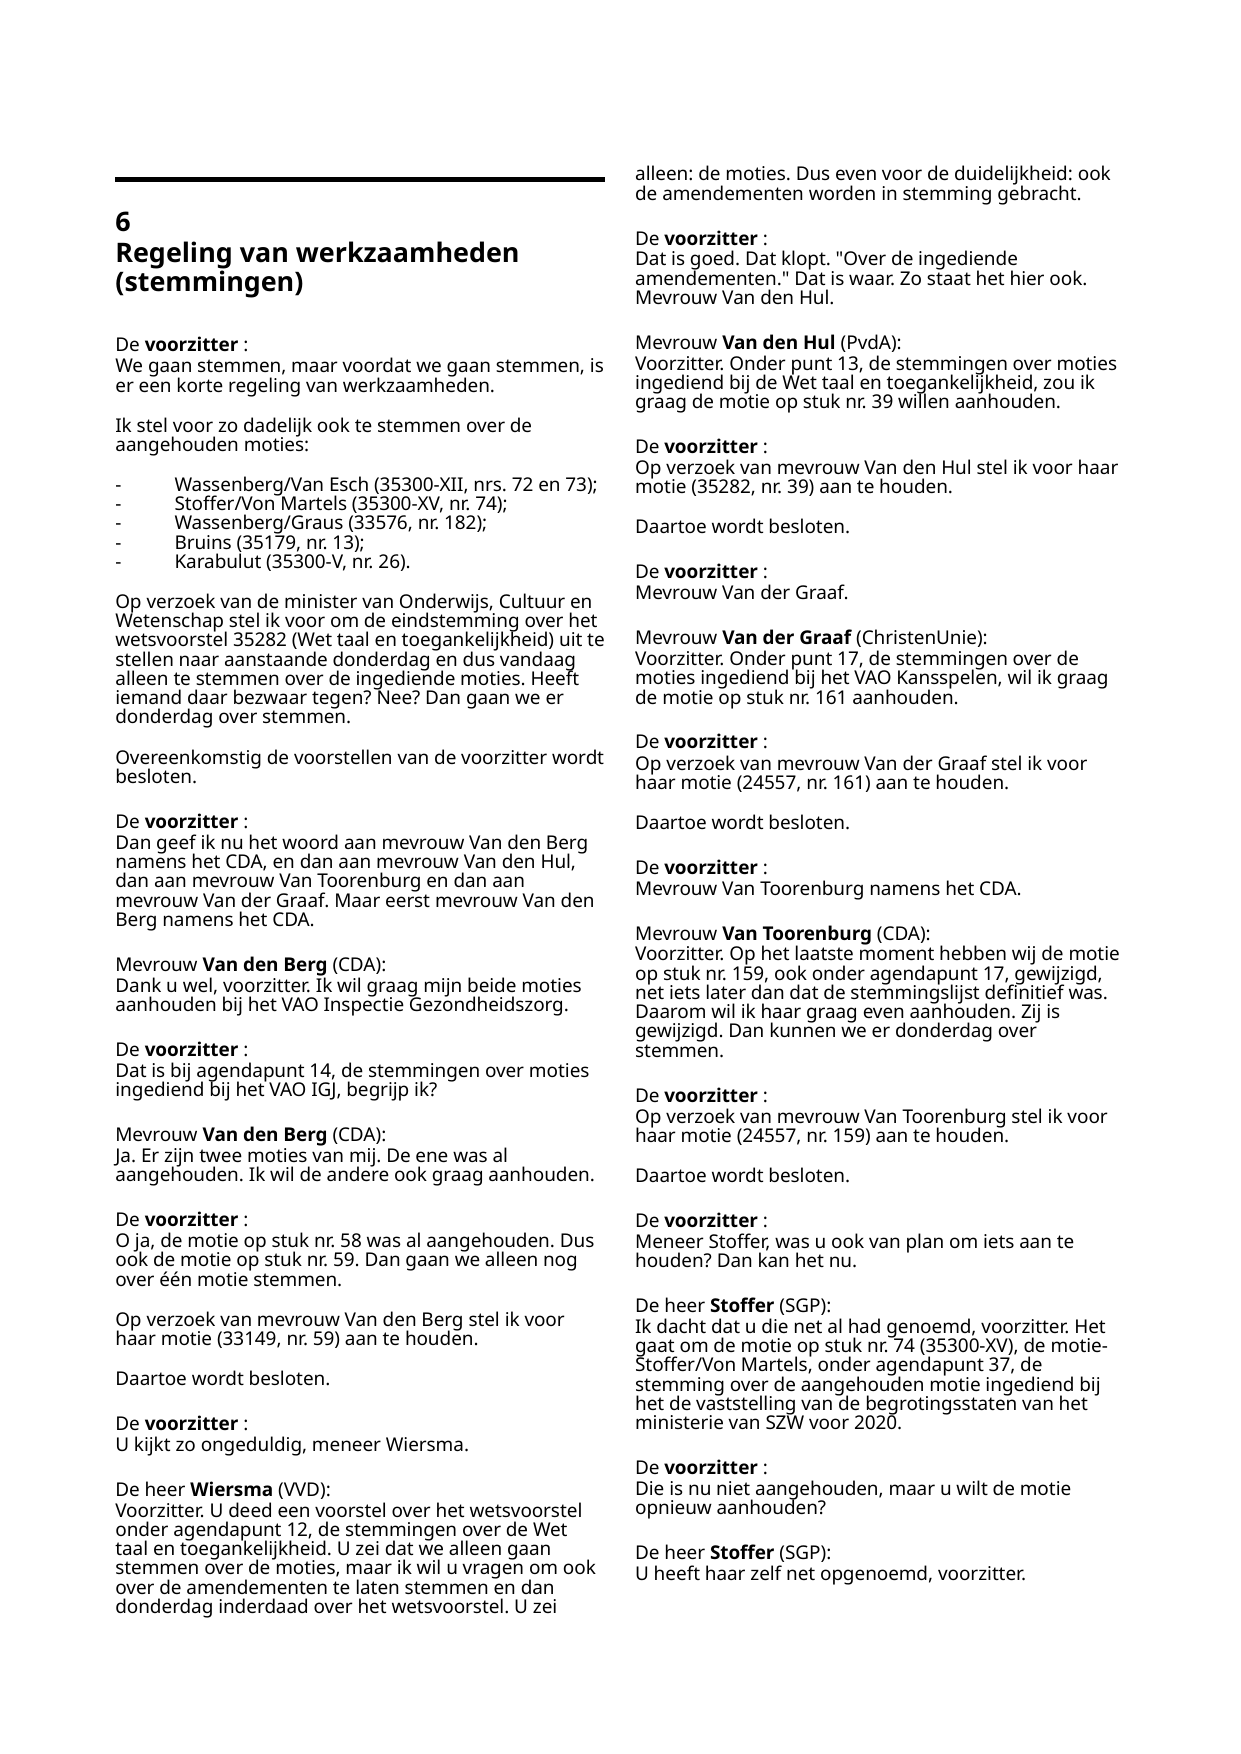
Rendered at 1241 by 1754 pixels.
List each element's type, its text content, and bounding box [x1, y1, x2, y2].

text Regeling van werkzaamheden (stemmingen) [115, 239, 605, 312]
text Daartoe wordt besloten. [635, 518, 1125, 538]
text Meneer Stoffer, was u ook van plan om iets aan te houden? Dan kan het nu. [635, 1233, 1125, 1271]
text Dat is goed. Dat klopt. "Over de ingediende amendementen." Dat is waar. Zo staat het hier ook. Mevrouw Van den Hul. [635, 250, 1125, 308]
text Dan geef ik nu het woord aan mevrouw Van den Berg namens het CDA, en dan aan mevrouw Van den Hul, dan aan mevrouw Van Toorenburg en dan aan mevrouw Van der Graaf. Maar eerst mevrouw Van den Berg namens het CDA. [115, 834, 605, 930]
list Karabulut (35300-V, nr. 26). [115, 553, 605, 572]
text Ik dacht dat u die net al had genoemd, voorzitter. Het gaat om de motie op stuk nr. 74 (35300-XV), de motie-Stoffer/Von Martels, onder agendapunt 37, de stemming over de aangehouden motie ingediend bij het de vaststelling van de begrotingsstaten van het ministerie van SZW voor 2020. [635, 1318, 1125, 1433]
text alleen: de moties. Dus even voor de duidelijkheid: ook de amendementen worden in stemming gebracht. [635, 165, 1125, 204]
text Op verzoek van de minister van Onderwijs, Cultuur en Wetenschap stel ik voor om de eindstemming over het wetsvoorstel 35282 (Wet taal en toegankelijkheid) uit te stellen naar aanstaande donderdag en dus vandaag alleen te stemmen over de ingediende moties. Heeft iemand daar bezwaar tegen? Nee? Dan gaan we er donderdag over stemmen. [115, 593, 605, 728]
text Daartoe wordt besloten. [115, 1370, 605, 1389]
text De voorzitter : [635, 433, 1125, 459]
text De heer Wiersma (VVD): [115, 1476, 605, 1502]
text Mevrouw Van der Graaf (ChristenUnie): [635, 624, 1125, 650]
text Voorzitter. Onder punt 17, de stemmingen over de moties ingediend bij het VAO Kansspelen, wil ik graag de motie op stuk nr. 161 aanhouden. [635, 650, 1125, 708]
text Daartoe wordt besloten. [635, 814, 1125, 833]
list Stoffer/Von Martels (35300-XV, nr. 74); [115, 495, 605, 514]
text Voorzitter. Op het laatste moment hebben wij de motie op stuk nr. 159, ook onder agendapunt 17, gewijzigd, net iets later dan dat de stemmingslijst definitief was. Daarom wil ik haar graag even aanhouden. Zij is gewijzigd. Dan kunnen we er donderdag over stemmen. [635, 945, 1125, 1061]
text Voorzitter. Onder punt 13, de stemmingen over moties ingediend bij de Wet taal en toegankelijkheid, zou ik graag de motie op stuk nr. 39 willen aanhouden. [635, 355, 1125, 413]
text Die is nu niet aangehouden, maar u wilt de motie opnieuw aanhouden? [635, 1480, 1125, 1518]
text De voorzitter : [635, 225, 1125, 250]
text Mevrouw Van den Berg (CDA): [115, 1121, 605, 1147]
text Ik stel voor zo dadelijk ook te stemmen over de aangehouden moties: [115, 417, 605, 455]
text De voorzitter : [115, 1036, 605, 1062]
text Op verzoek van mevrouw Van Toorenburg stel ik voor haar motie (24557, nr. 159) aan te houden. [635, 1108, 1125, 1146]
list Wassenberg/Van Esch (35300-XII, nrs. 72 en 73); [115, 476, 605, 495]
text 6 [115, 203, 605, 239]
text De voorzitter : [115, 808, 605, 834]
text De voorzitter : [635, 1207, 1125, 1233]
text Dank u wel, voorzitter. Ik wil graag mijn beide moties aanhouden bij het VAO Inspectie Gezondheidszorg. [115, 977, 605, 1015]
text De heer Stoffer (SGP): [635, 1292, 1125, 1318]
text De voorzitter : [635, 1454, 1125, 1480]
text Mevrouw Van den Berg (CDA): [115, 951, 605, 977]
text Mevrouw Van der Graaf. [635, 584, 1125, 603]
text U heeft haar zelf net opgenoemd, voorzitter. [635, 1565, 1125, 1584]
text Mevrouw Van Toorenburg (CDA): [635, 920, 1125, 945]
text Mevrouw Van den Hul (PvdA): [635, 329, 1125, 355]
text De voorzitter : [635, 1082, 1125, 1108]
text Op verzoek van mevrouw Van den Berg stel ik voor haar motie (33149, nr. 59) aan te houden. [115, 1311, 605, 1349]
text Voorzitter. U deed een voorstel over het wetsvoorstel onder agendapunt 12, de stemmingen over de Wet taal en toegankelijkheid. U zei dat we alleen gaan stemmen over de moties, maar ik wil u vragen om ook over de amendementen te laten stemmen en dan donderdag inderdaad over het wetsvoorstel. U zei [115, 1502, 605, 1617]
text Op verzoek van mevrouw Van der Graaf stel ik voor haar motie (24557, nr. 161) aan te houden. [635, 754, 1125, 793]
text Daartoe wordt besloten. [635, 1167, 1125, 1186]
text De voorzitter : [115, 1410, 605, 1436]
text O ja, de motie op stuk nr. 58 was al aangehouden. Dus ook de motie op stuk nr. 59. Dan gaan we alleen nog over één motie stemmen. [115, 1232, 605, 1290]
text De voorzitter : [635, 854, 1125, 879]
text De voorzitter : [635, 558, 1125, 584]
text Dat is bij agendapunt 14, de stemmingen over moties ingediend bij het VAO IGJ, begrijp ik? [115, 1062, 605, 1100]
text Op verzoek van mevrouw Van den Hul stel ik voor haar motie (35282, nr. 39) aan te houden. [635, 459, 1125, 498]
list Bruins (35179, nr. 13); [115, 534, 605, 553]
list Wassenberg/Graus (33576, nr. 182); [115, 514, 605, 534]
text De voorzitter : [115, 332, 605, 357]
text De voorzitter : [115, 1206, 605, 1232]
text U kijkt zo ongeduldig, meneer Wiersma. [115, 1436, 605, 1455]
text Ja. Er zijn twee moties van mij. De ene was al aangehouden. Ik wil de andere ook graag aanhouden. [115, 1147, 605, 1185]
text De voorzitter : [635, 729, 1125, 754]
text We gaan stemmen, maar voordat we gaan stemmen, is er een korte regeling van werkzaamheden. [115, 357, 605, 396]
text De heer Stoffer (SGP): [635, 1539, 1125, 1565]
text Mevrouw Van Toorenburg namens het CDA. [635, 879, 1125, 899]
text Overeenkomstig de voorstellen van de voorzitter wordt besloten. [115, 749, 605, 787]
